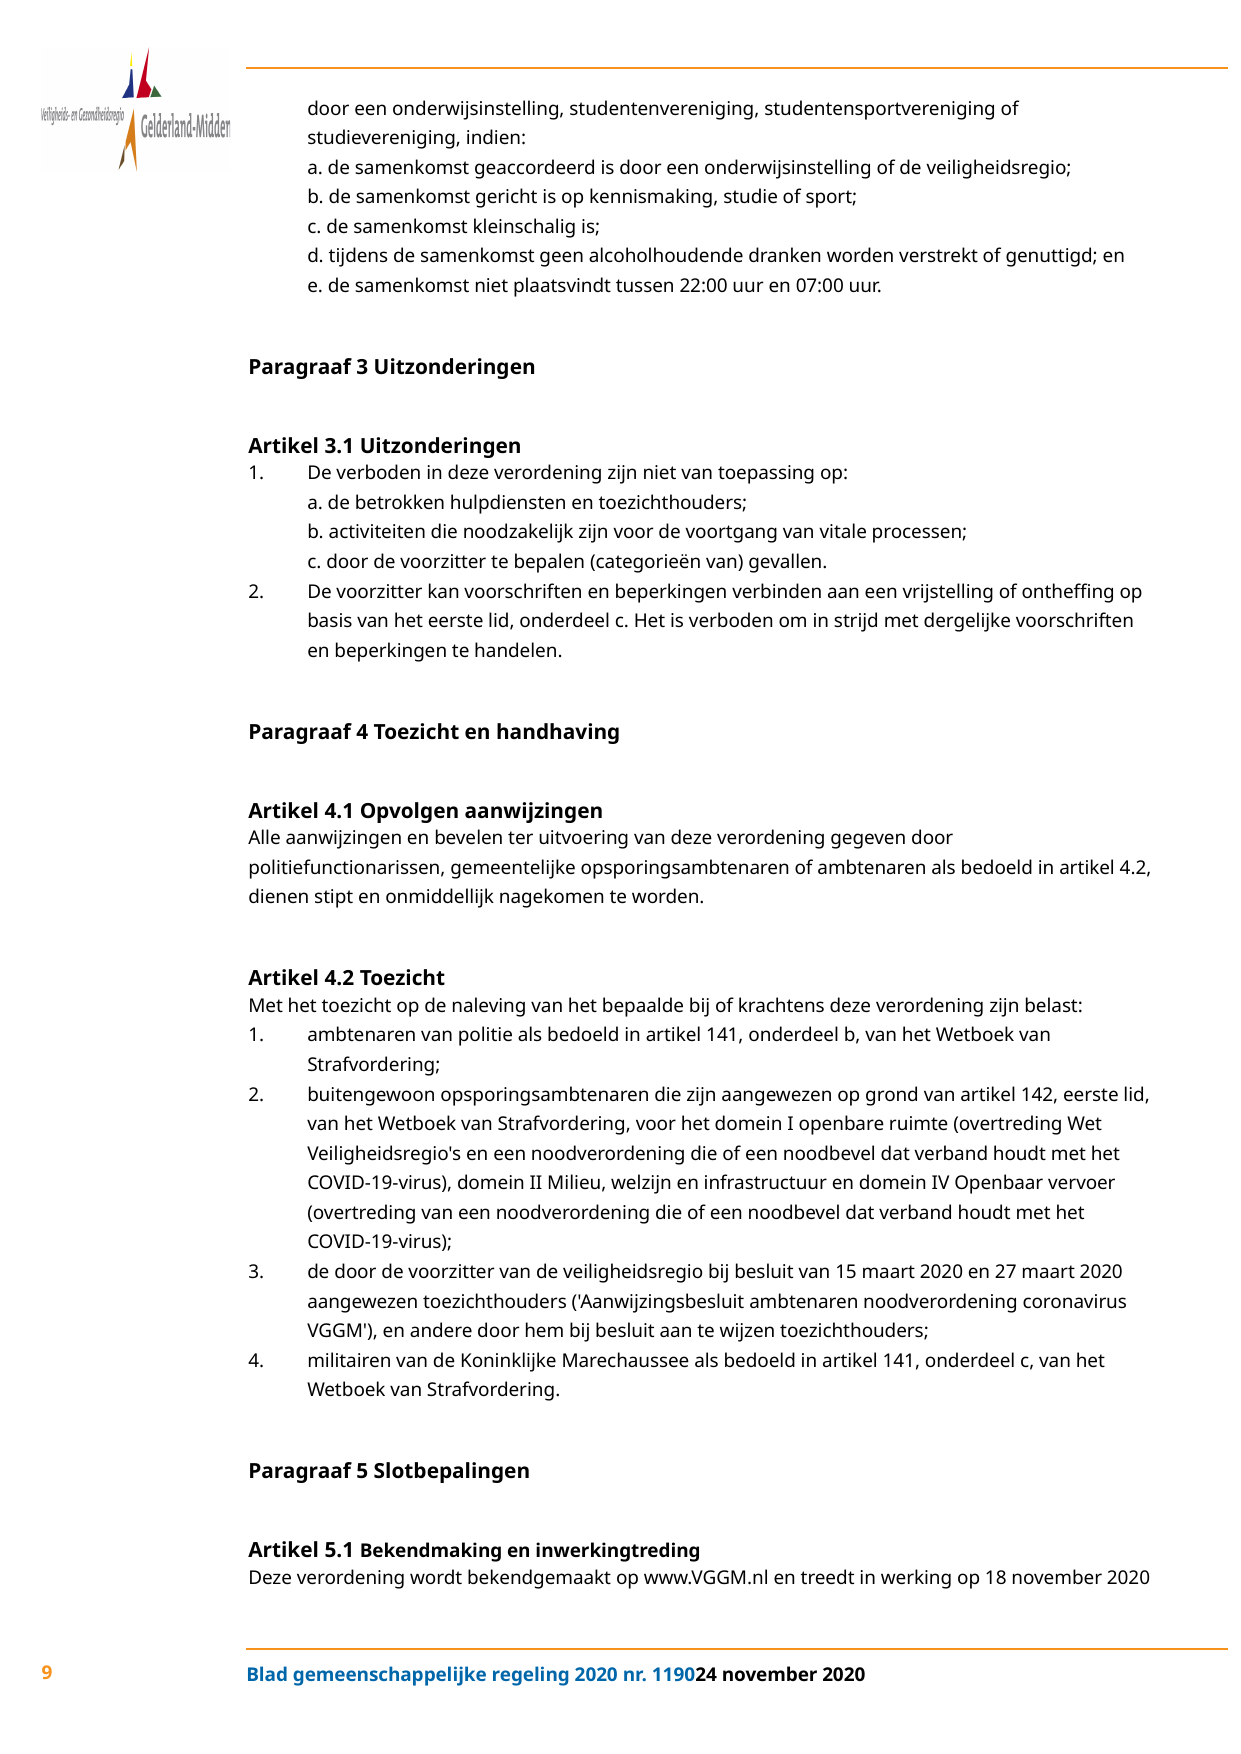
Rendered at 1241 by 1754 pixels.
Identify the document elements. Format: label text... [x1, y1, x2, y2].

list d. tijdens de samenkomst geen alcoholhoudende dranken worden verstrekt of genuttigd; en [248, 243, 1152, 268]
text Artikel 4.1 Opvolgen aanwijzingen [248, 796, 1152, 824]
list door een onderwijsinstelling, studentenvereniging, studentensportvereniging of studievereniging, indien: [248, 95, 1152, 150]
list c. door de voorzitter te bepalen (categorieën van) gevallen. [248, 548, 1152, 574]
list b. activiteiten die noodzakelijk zijn voor de voortgang van vitale processen; [248, 519, 1152, 544]
list militairen van de Koninklijke Marechaussee als bedoeld in artikel 141, onderdeel c, van het Wetboek van Strafvordering. [248, 1347, 1152, 1402]
list b. de samenkomst gericht is op kennismaking, studie of sport; [248, 183, 1152, 209]
list a. de samenkomst geaccordeerd is door een onderwijsinstelling of de veiligheidsregio; [248, 154, 1152, 180]
text Artikel 3.1 Uitzonderingen [248, 431, 1152, 459]
picture [41, 47, 231, 172]
text Deze verordening wordt bekendgemaakt op www.VGGM.nl en treedt in werking op 18 november 2020 [248, 1564, 1152, 1589]
list a. de betrokken hulpdiensten en toezichthouders; [248, 489, 1152, 515]
text Paragraaf 4 Toezicht en handhaving [248, 717, 1152, 746]
text Artikel 4.2 Toezicht [248, 963, 1152, 992]
list buitengewoon opsporingsambtenaren die zijn aangewezen op grond van artikel 142, eerste lid, van het Wetboek van Strafvordering, voor het domein I openbare ruimte (overtreding Wet Veiligheidsregio's en een noodverordening die of een noodbevel dat verband houdt met het COVID-19-virus), domein II Milieu, welzijn en infrastructuur en domein IV Openbaar vervoer (overtreding van een noodverordening die of een noodbevel dat verband houdt met het COVID-19-virus); [248, 1081, 1152, 1254]
list e. de samenkomst niet plaatsvindt tussen 22:00 uur en 07:00 uur. [248, 272, 1152, 298]
text Alle aanwijzingen en bevelen ter uitvoering van deze verordening gegeven door politiefunctionarissen, gemeentelijke opsporingsambtenaren of ambtenaren als bedoeld in artikel 4.2, dienen stipt en onmiddellijk nagekomen te worden. [248, 824, 1152, 909]
list ambtenaren van politie als bedoeld in artikel 141, onderdeel b, van het Wetboek van Strafvordering; [248, 1022, 1152, 1077]
list De voorzitter kan voorschriften en beperkingen verbinden aan een vrijstelling of ontheffing op basis van het eerste lid, onderdeel c. Het is verboden om in strijd met dergelijke voorschriften en beperkingen te handelen. [248, 578, 1152, 663]
text Met het toezicht op de naleving van het bepaalde bij of krachtens deze verordening zijn belast: [248, 992, 1152, 1018]
text Paragraaf 5 Slotbepalingen [248, 1457, 1152, 1485]
list de door de voorzitter van de veiligheidsregio bij besluit van 15 maart 2020 en 27 maart 2020 aangewezen toezichthouders ('Aanwijzingsbesluit ambtenaren noodverordening coronavirus VGGM'), en andere door hem bij besluit aan te wijzen toezichthouders; [248, 1258, 1152, 1343]
text Artikel 5.1 Bekendmaking en inwerkingtreding [248, 1535, 1152, 1564]
list De verboden in deze verordening zijn niet van toepassing op: [248, 459, 1152, 485]
list c. de samenkomst kleinschalig is; [248, 213, 1152, 239]
text Paragraaf 3 Uitzonderingen [248, 352, 1152, 381]
